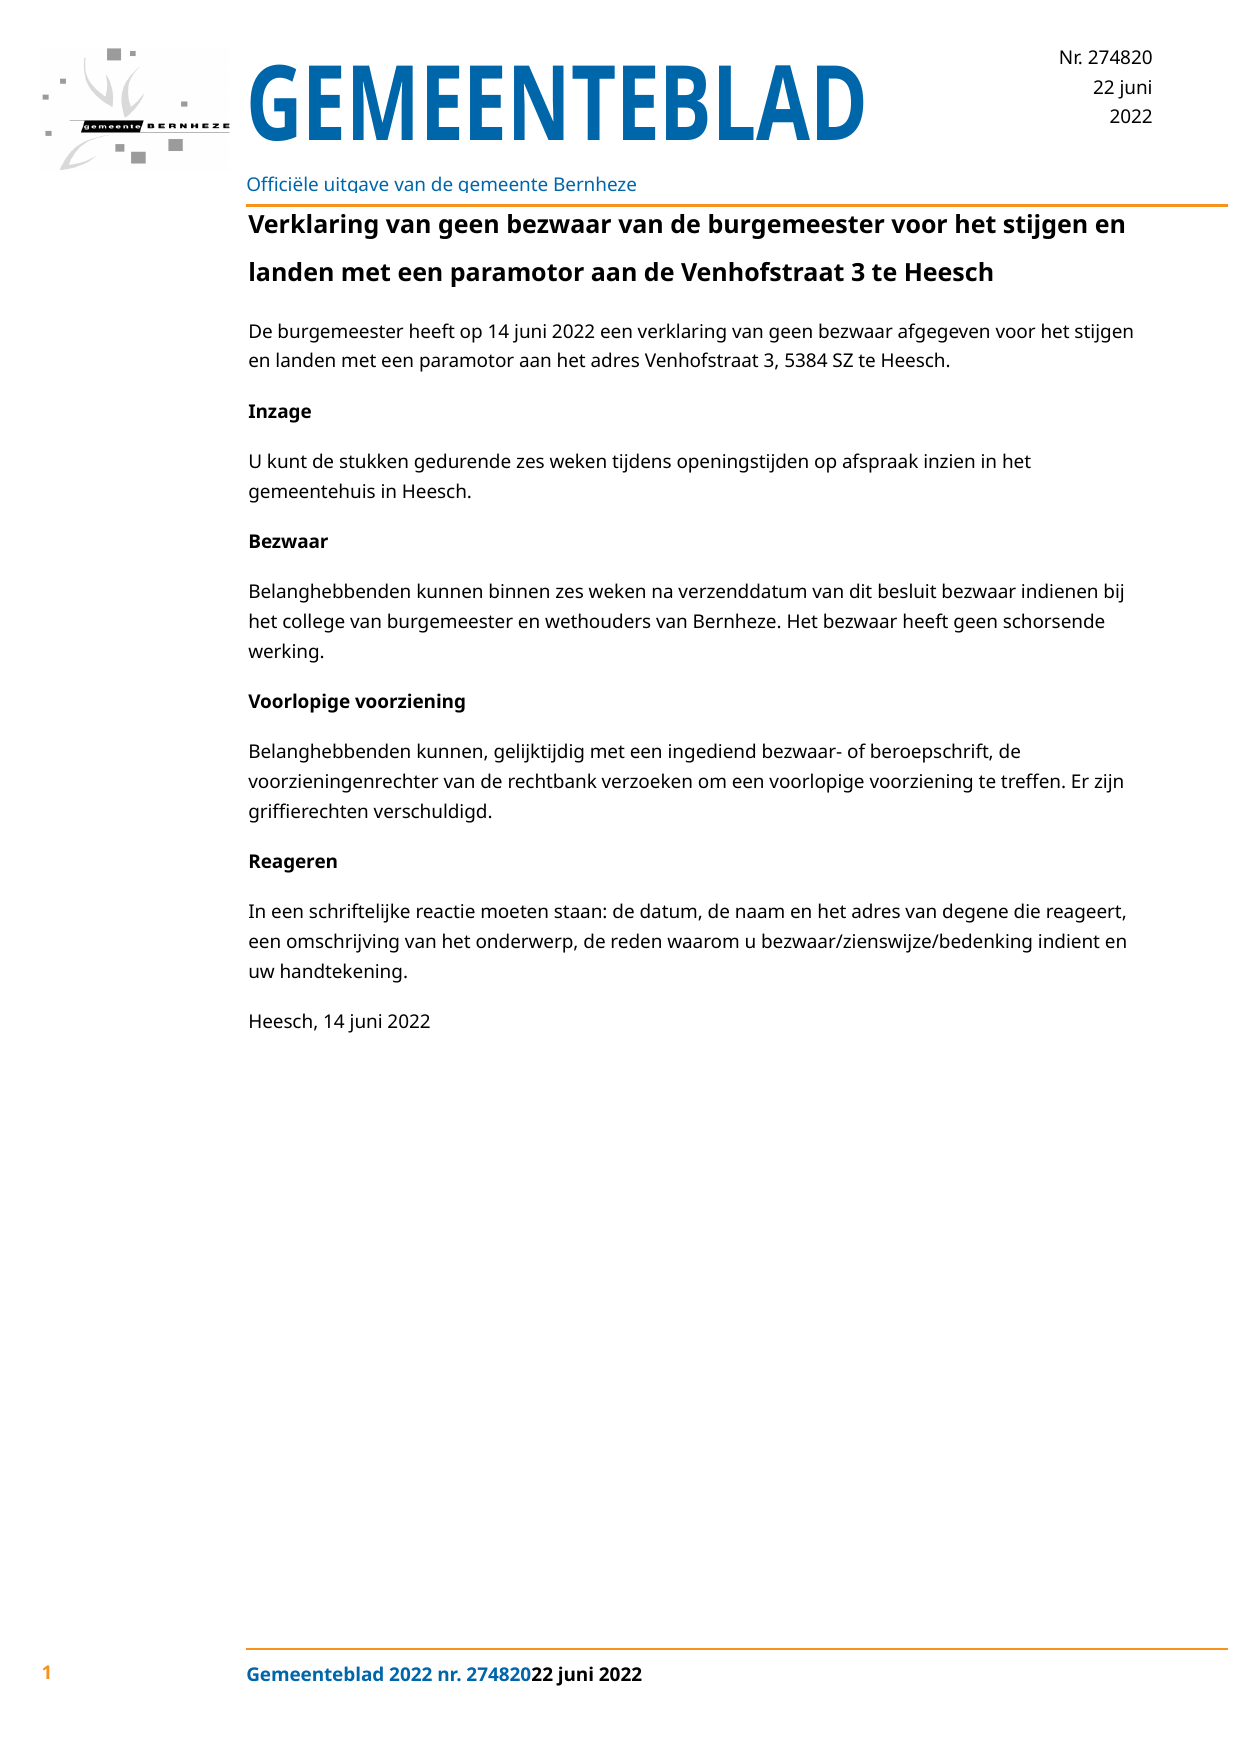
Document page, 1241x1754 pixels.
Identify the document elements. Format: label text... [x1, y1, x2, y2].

text Inzage [248, 398, 1152, 424]
text De burgemeester heeft op 14 juni 2022 een verklaring van geen bezwaar afgegeven voor het stijgen en landen met een paramotor aan het adres Venhofstraat 3, 5384 SZ te Heesch. [248, 318, 1152, 373]
text Reageren [248, 848, 1152, 874]
text Heesch, 14 juni 2022 [248, 1008, 1152, 1034]
text Belanghebbenden kunnen, gelijktijdig met een ingediend bezwaar- of beroepschrift, de voorzieningenrechter van de rechtbank verzoeken om een voorlopige voorziening te treffen. Er zijn griffierechten verschuldigd. [248, 739, 1152, 824]
text Bezwaar [248, 528, 1152, 554]
picture [41, 47, 231, 172]
text U kunt de stukken gedurende zes weken tijdens openingstijden op afspraak inzien in het gemeentehuis in Heesch. [248, 448, 1152, 504]
text Verklaring van geen bezwaar van de burgemeester voor het stijgen en landen met een paramotor aan de Venhofstraat 3 te Heesch [248, 207, 1152, 288]
text In een schriftelijke reactie moeten staan: de datum, de naam en het adres van degene die reageert, een omschrijving van het onderwerp, de reden waarom u bezwaar/zienswijze/bedenking indient en uw handtekening. [248, 899, 1152, 984]
text Voorlopige voorziening [248, 688, 1152, 714]
text Belanghebbenden kunnen binnen zes weken na verzenddatum van dit besluit bezwaar indienen bij het college van burgemeester en wethouders van Bernheze. Het bezwaar heeft geen schorsende werking. [248, 579, 1152, 664]
